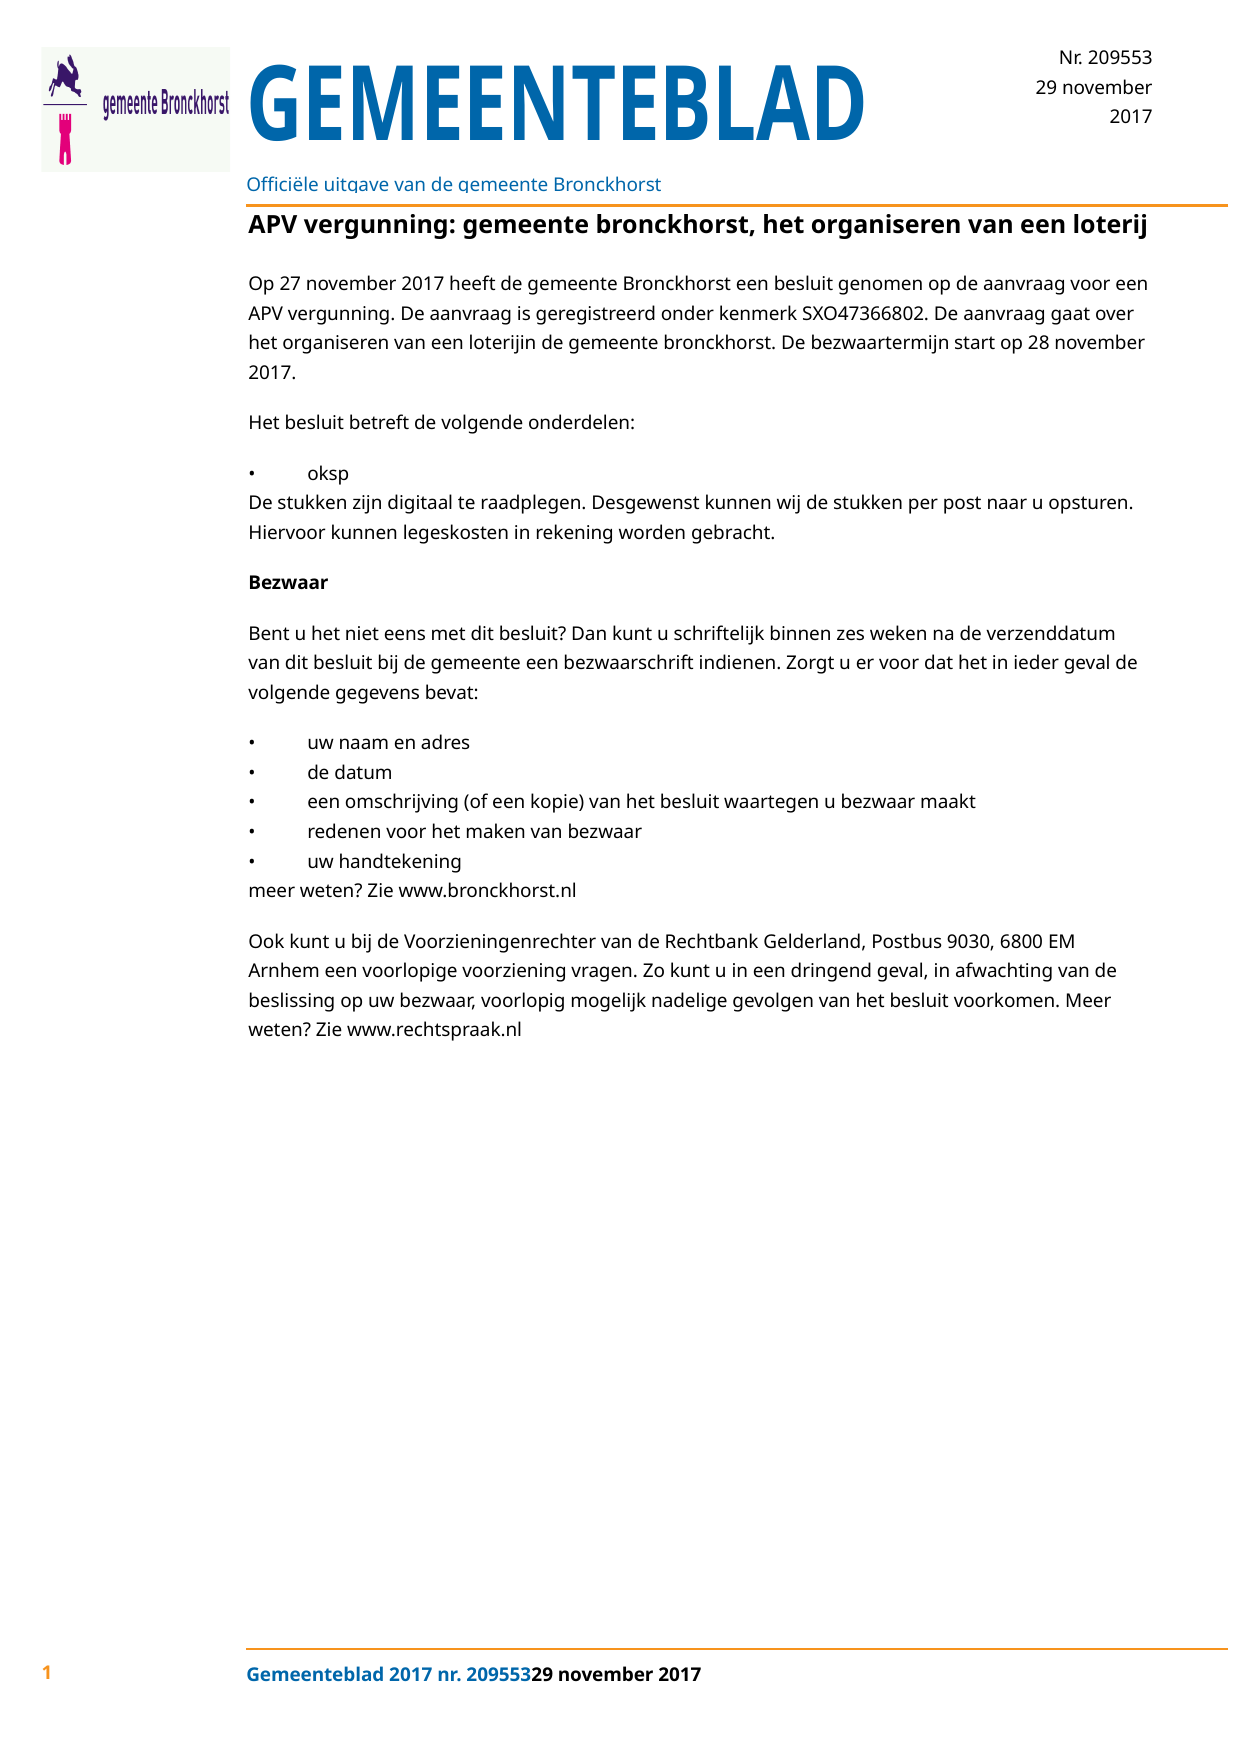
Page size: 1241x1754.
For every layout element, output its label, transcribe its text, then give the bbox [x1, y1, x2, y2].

text De stukken zijn digitaal te raadplegen. Desgewenst kunnen wij de stukken per post naar u opsturen. Hiervoor kunnen legeskosten in rekening worden gebracht. [248, 489, 1152, 545]
list uw handtekening [248, 848, 1152, 873]
text APV vergunning: gemeente bronckhorst, het organiseren van een loterij [248, 207, 1152, 241]
text Bent u het niet eens met dit besluit? Dan kunt u schriftelijk binnen zes weken na de verzenddatum van dit besluit bij de gemeente een bezwaarschrift indienen. Zorgt u er voor dat het in ieder geval de volgende gegevens bevat: [248, 620, 1152, 705]
list redenen voor het maken van bezwaar [248, 818, 1152, 844]
list uw naam en adres [248, 729, 1152, 755]
text Op 27 november 2017 heeft de gemeente Bronckhorst een besluit genomen op de aanvraag voor een APV vergunning. De aanvraag is geregistreerd onder kenmerk SXO47366802. De aanvraag gaat over het organiseren van een loterijin de gemeente bronckhorst. De bezwaartermijn start op 28 november 2017. [248, 270, 1152, 385]
text Ook kunt u bij de Voorzieningenrechter van de Rechtbank Gelderland, Postbus 9030, 6800 EM Arnhem een voorlopige voorziening vragen. Zo kunt u in een dringend geval, in afwachting van de beslissing op uw bezwaar, voorlopig mogelijk nadelige gevolgen van het besluit voorkomen. Meer weten? Zie www.rechtspraak.nl [248, 928, 1152, 1042]
text Bezwaar [248, 569, 1152, 595]
list een omschrijving (of een kopie) van het besluit waartegen u bezwaar maakt [248, 789, 1152, 814]
list oksp [248, 460, 1152, 486]
text Het besluit betreft de volgende onderdelen: [248, 409, 1152, 435]
text meer weten? Zie www.bronckhorst.nl [248, 877, 1152, 903]
list de datum [248, 759, 1152, 785]
picture [41, 47, 231, 172]
